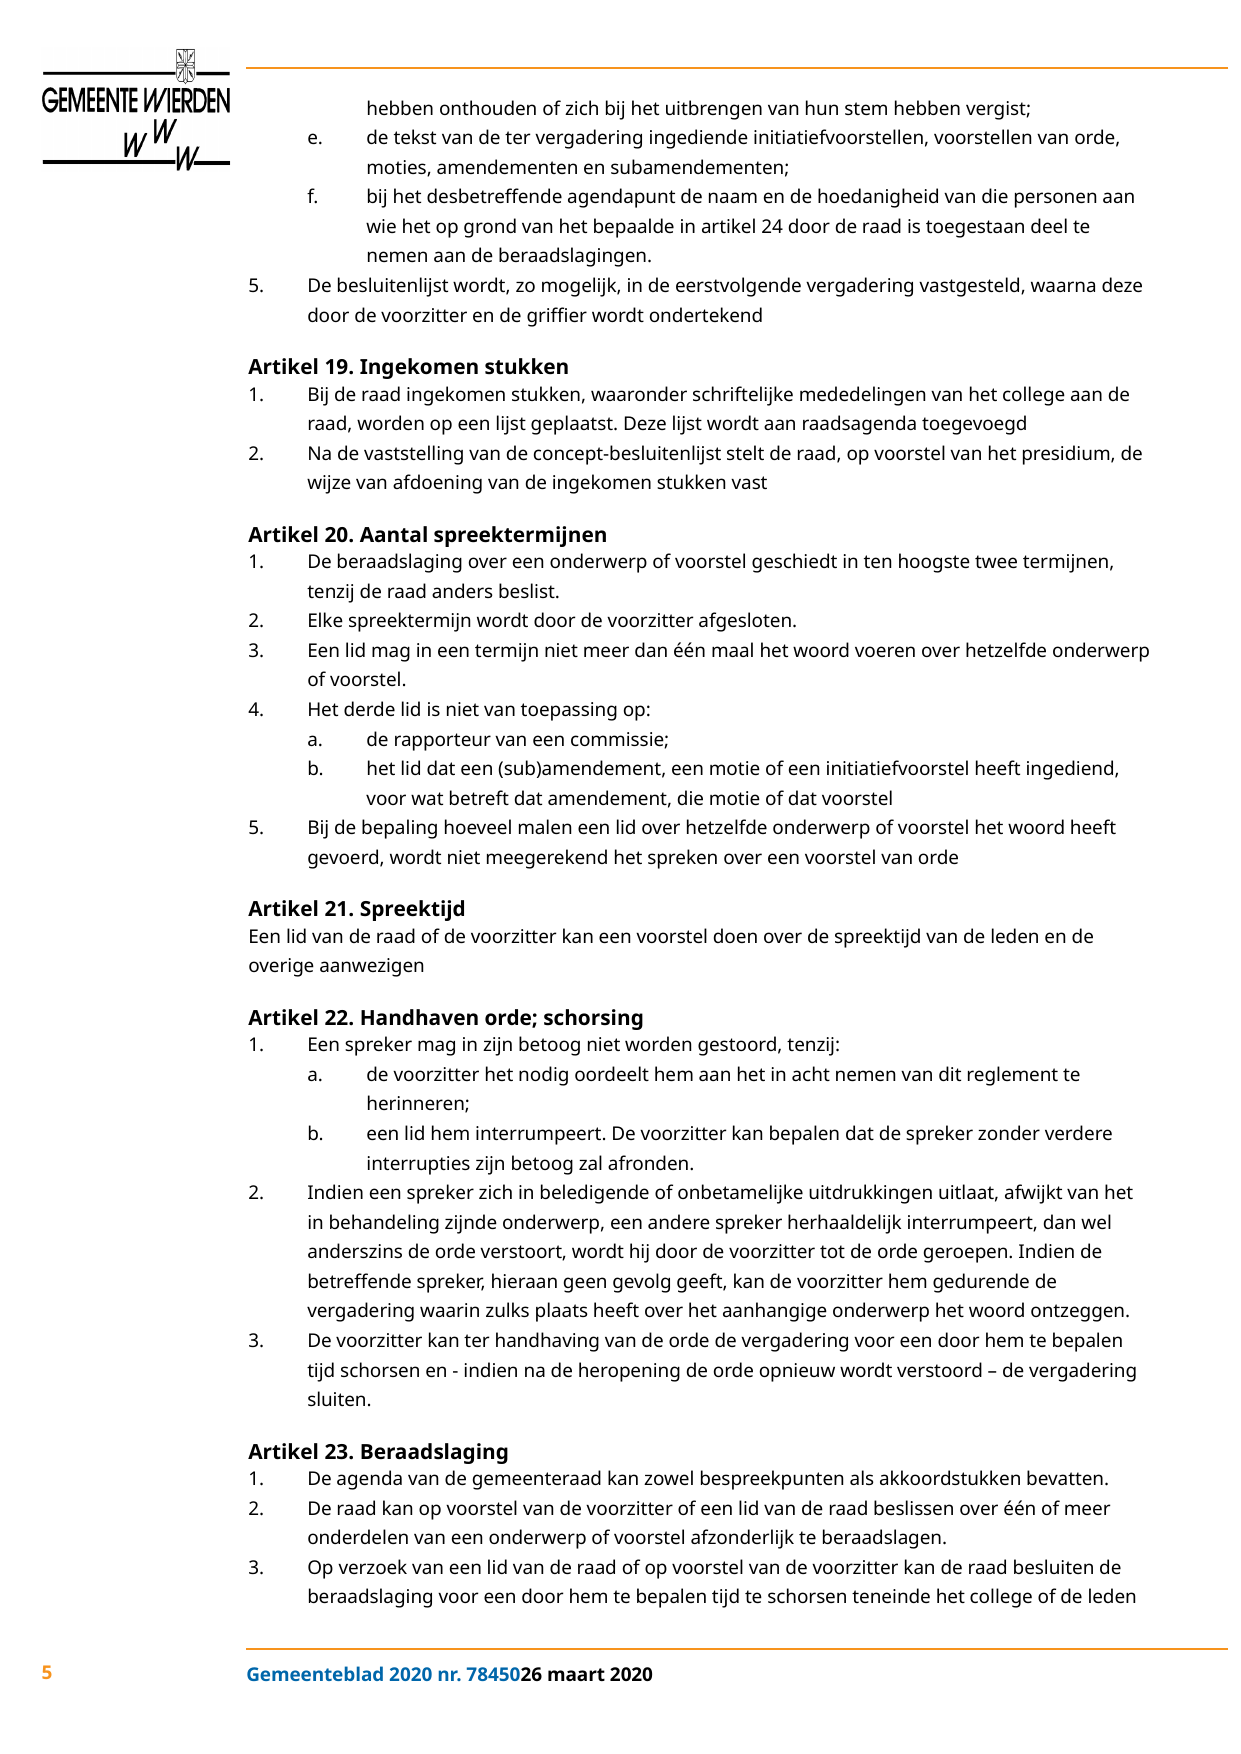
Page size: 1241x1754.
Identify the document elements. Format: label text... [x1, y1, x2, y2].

list de rapporteur van een commissie; [307, 726, 1152, 752]
text Artikel 23. Beraadslaging [248, 1437, 1152, 1465]
list Een spreker mag in zijn betoog niet worden gestoord, tenzij: [248, 1031, 1152, 1057]
list Elke spreektermijn wordt door de voorzitter afgesloten. [248, 607, 1152, 633]
list Bij de bepaling hoeveel malen een lid over hetzelfde onderwerp of voorstel het woord heeft gevoerd, wordt niet meegerekend het spreken over een voorstel van orde [248, 814, 1152, 870]
list Een lid mag in een termijn niet meer dan één maal het woord voeren over hetzelfde onderwerp of voorstel. [248, 637, 1152, 692]
list bij het desbetreffende agendapunt de naam en de hoedanigheid van die personen aan wie het op grond van het bepaalde in artikel 24 door de raad is toegestaan deel te nemen aan de beraadslagingen. [307, 183, 1152, 268]
text Artikel 21. Spreektijd [248, 894, 1152, 923]
list De agenda van de gemeenteraad kan zowel bespreekpunten als akkoordstukken bevatten. [248, 1465, 1152, 1491]
list Na de vaststelling van de concept-besluitenlijst stelt de raad, op voorstel van het presidium, de wijze van afdoening van de ingekomen stukken vast [248, 440, 1152, 495]
text Artikel 22. Handhaven orde; schorsing [248, 1003, 1152, 1031]
text Artikel 19. Ingekomen stukken [248, 352, 1152, 381]
list De besluitenlijst wordt, zo mogelijk, in de eerstvolgende vergadering vastgesteld, waarna deze door de voorzitter en de griffier wordt ondertekend [248, 272, 1152, 328]
list een lid hem interrumpeert. De voorzitter kan bepalen dat de spreker zonder verdere interrupties zijn betoog zal afronden. [307, 1120, 1152, 1176]
list de tekst van de ter vergadering ingediende initiatiefvoorstellen, voorstellen van orde, moties, amendementen en subamendementen; [307, 124, 1152, 180]
list De raad kan op voorstel van de voorzitter of een lid van de raad beslissen over één of meer onderdelen van een onderwerp of voorstel afzonderlijk te beraadslagen. [248, 1495, 1152, 1550]
list hebben onthouden of zich bij het uitbrengen van hun stem hebben vergist; [307, 95, 1152, 121]
list De voorzitter kan ter handhaving van de orde de vergadering voor een door hem te bepalen tijd schorsen en - indien na de heropening de orde opnieuw wordt verstoord – de vergadering sluiten. [248, 1327, 1152, 1412]
list het lid dat een (sub)amendement, een motie of een initiatiefvoorstel heeft ingediend, voor wat betreft dat amendement, die motie of dat voorstel [307, 755, 1152, 811]
text Artikel 20. Aantal spreektermijnen [248, 520, 1152, 548]
list Het derde lid is niet van toepassing op: [248, 696, 1152, 722]
list Indien een spreker zich in beledigende of onbetamelijke uitdrukkingen uitlaat, afwijkt van het in behandeling zijnde onderwerp, een andere spreker herhaaldelijk interrumpeert, dan wel anderszins de orde verstoort, wordt hij door de voorzitter tot de orde geroepen. Indien de betreffende spreker, hieraan geen gevolg geeft, kan de voorzitter hem gedurende de vergadering waarin zulks plaats heeft over het aanhangige onderwerp het woord ontzeggen. [248, 1179, 1152, 1323]
text Een lid van de raad of de voorzitter kan een voorstel doen over de spreektijd van de leden en de overige aanwezigen [248, 923, 1152, 978]
list De beraadslaging over een onderwerp of voorstel geschiedt in ten hoogste twee termijnen, tenzij de raad anders beslist. [248, 548, 1152, 604]
list Op verzoek van een lid van de raad of op voorstel van de voorzitter kan de raad besluiten de beraadslaging voor een door hem te bepalen tijd te schorsen teneinde het college of de leden [248, 1554, 1152, 1609]
picture [41, 47, 231, 172]
list de voorzitter het nodig oordeelt hem aan het in acht nemen van dit reglement te herinneren; [307, 1061, 1152, 1116]
list Bij de raad ingekomen stukken, waaronder schriftelijke mededelingen van het college aan de raad, worden op een lijst geplaatst. Deze lijst wordt aan raadsagenda toegevoegd [248, 381, 1152, 436]
